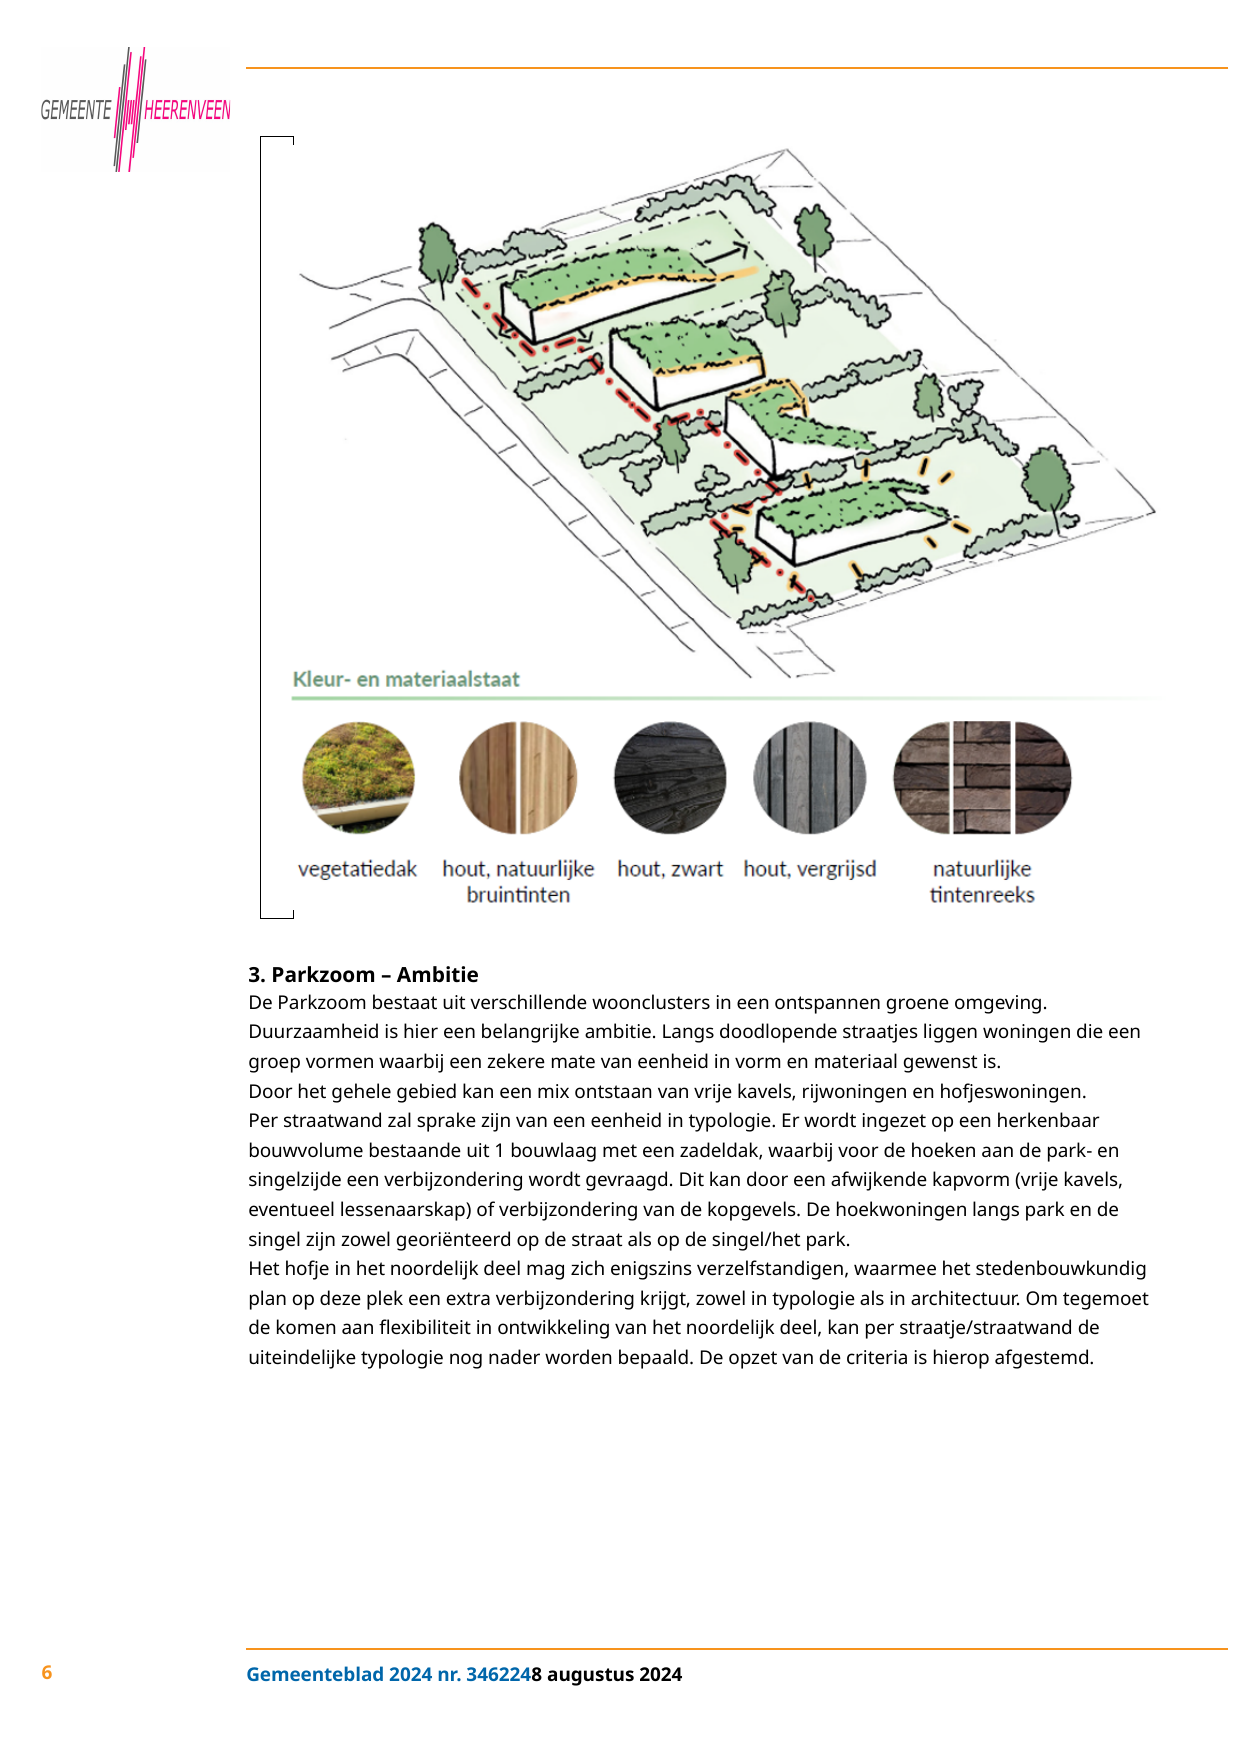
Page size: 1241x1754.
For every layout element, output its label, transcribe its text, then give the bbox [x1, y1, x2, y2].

picture [268, 145, 1173, 910]
picture [41, 47, 231, 172]
text Door het gehele gebied kan een mix ontstaan van vrije kavels, rijwoningen en hofjeswoningen. [248, 1078, 1152, 1103]
text De Parkzoom bestaat uit verschillende woonclusters in een ontspannen groene omgeving. Duurzaamheid is hier een belangrijke ambitie. Langs doodlopende straatjes liggen woningen die een groep vormen waarbij een zekere mate van eenheid in vorm en materiaal gewenst is. [248, 989, 1152, 1074]
text 3. Parkzoom – Ambitie [248, 961, 1152, 989]
text Het hofje in het noordelijk deel mag zich enigszins verzelfstandigen, waarmee het stedenbouwkundig plan op deze plek een extra verbijzondering krijgt, zowel in typologie als in architectuur. Om tegemoet de komen aan flexibiliteit in ontwikkeling van het noordelijk deel, kan per straatje/straatwand de uiteindelijke typologie nog nader worden bepaald. De opzet van de criteria is hierop afgestemd. [248, 1255, 1152, 1370]
text Per straatwand zal sprake zijn van een eenheid in typologie. Er wordt ingezet op een herkenbaar bouwvolume bestaande uit 1 bouwlaag met een zadeldak, waarbij voor de hoeken aan de park- en singelzijde een verbijzondering wordt gevraagd. Dit kan door een afwijkende kapvorm (vrije kavels, eventueel lessenaarskap) of verbijzondering van de kopgevels. De hoekwoningen langs park en de singel zijn zowel georiënteerd op de straat als op de singel/het park. [248, 1107, 1152, 1251]
